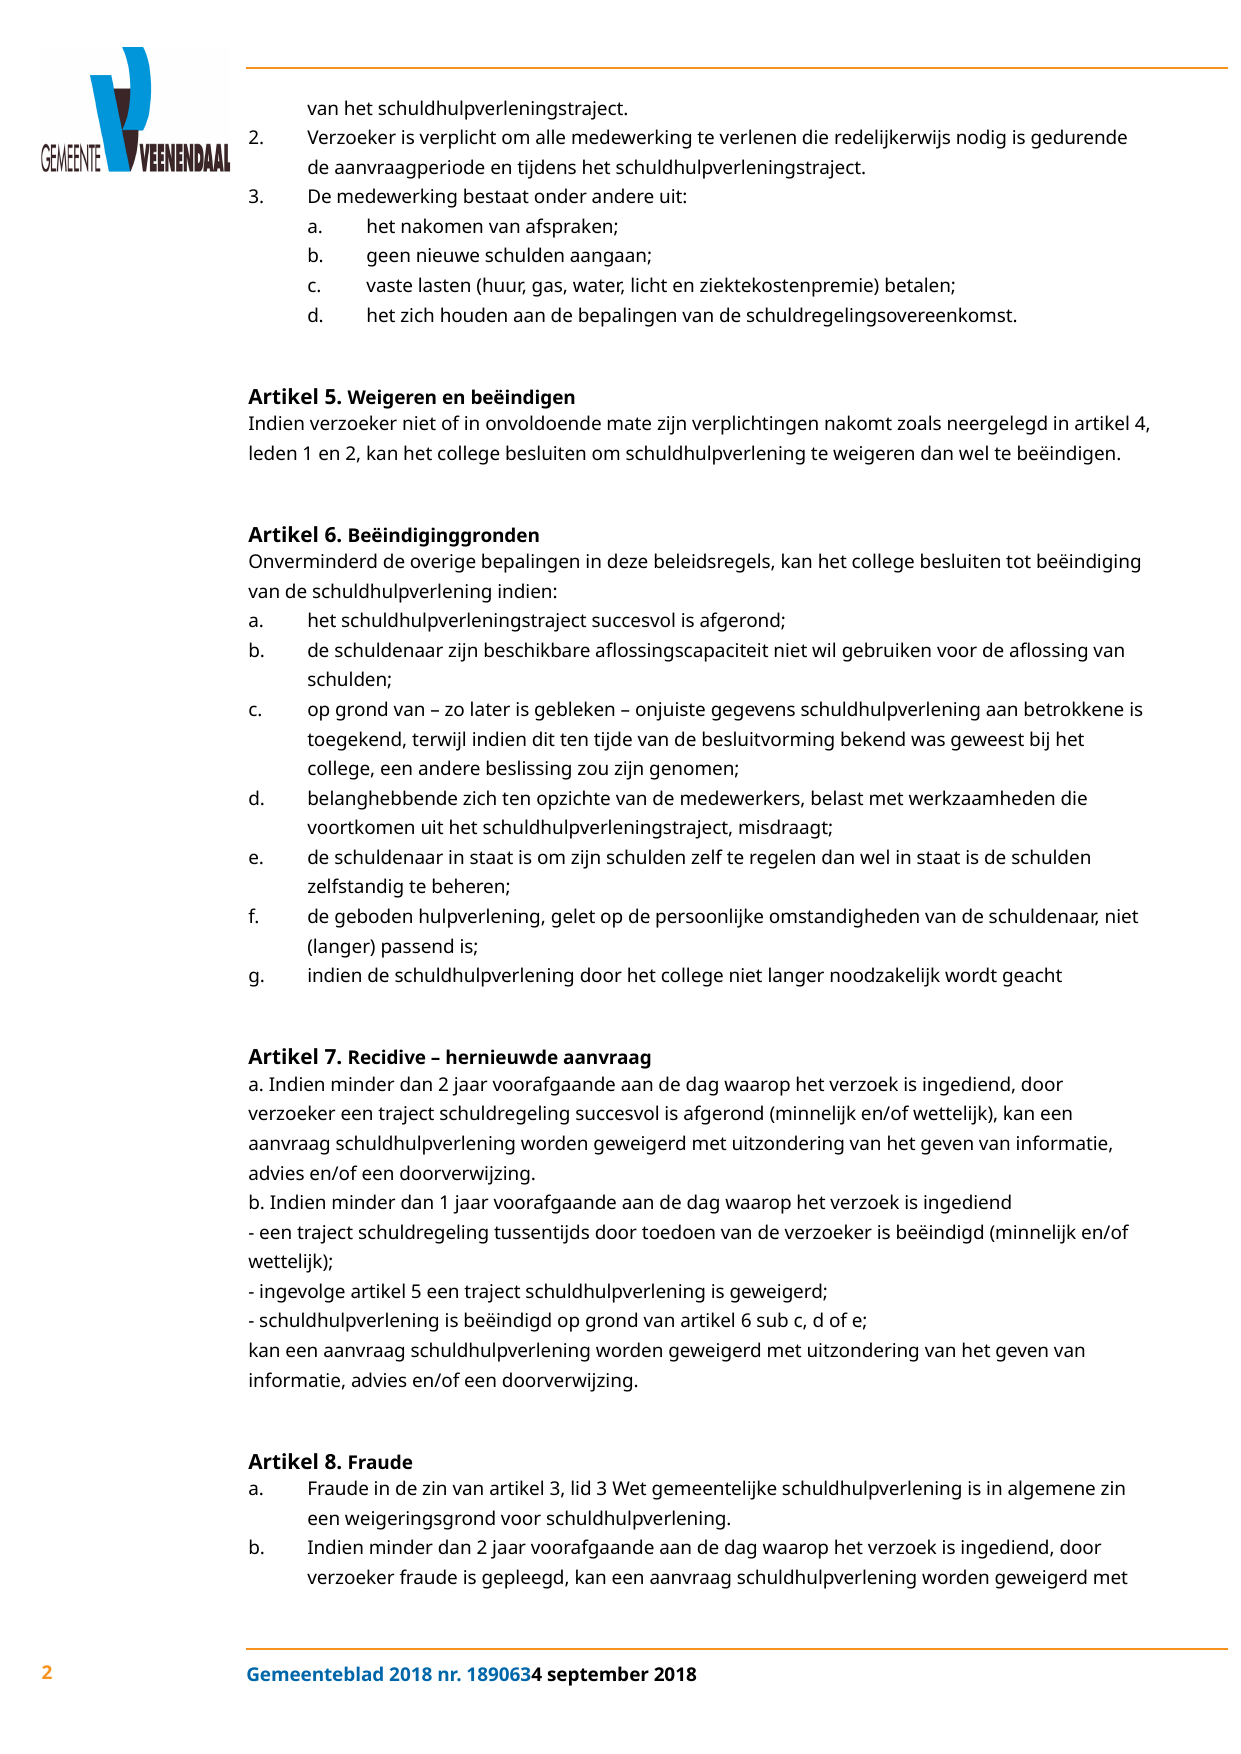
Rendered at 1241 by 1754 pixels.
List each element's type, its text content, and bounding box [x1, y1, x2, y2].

picture [41, 47, 130, 172]
list de schuldenaar in staat is om zijn schulden zelf te regelen dan wel in staat is de schulden zelfstandig te beheren; [248, 844, 1152, 899]
text Artikel 7. Recidive – hernieuwde aanvraag [248, 1042, 1152, 1071]
text kan een aanvraag schuldhulpverlening worden geweigerd met uitzondering van het geven van informatie, advies en/of een doorverwijzing. [248, 1337, 1152, 1392]
text Indien verzoeker niet of in onvoldoende mate zijn verplichtingen nakomt zoals neergelegd in artikel 4, leden 1 en 2, kan het college besluiten om schuldhulpverlening te weigeren dan wel te beëindigen. [248, 410, 1152, 466]
text - ingevolge artikel 5 een traject schuldhulpverlening is geweigerd; [248, 1278, 1152, 1304]
list Fraude in de zin van artikel 3, lid 3 Wet gemeentelijke schuldhulpverlening is in algemene zin een weigeringsgrond voor schuldhulpverlening. [248, 1475, 1152, 1531]
text Artikel 8. Fraude [248, 1447, 1152, 1475]
list de geboden hulpverlening, gelet op de persoonlijke omstandigheden van de schuldenaar, niet (langer) passend is; [248, 903, 1152, 959]
list de schuldenaar zijn beschikbare aflossingscapaciteit niet wil gebruiken voor de aflossing van schulden; [248, 637, 1152, 692]
list De medewerking bestaat onder andere uit: [248, 183, 1152, 209]
list indien de schuldhulpverlening door het college niet langer noodzakelijk wordt geacht [248, 962, 1152, 988]
list belanghebbende zich ten opzichte van de medewerkers, belast met werkzaamheden die voortkomen uit het schuldhulpverleningstraject, misdraagt; [248, 785, 1152, 840]
text Onverminderd de overige bepalingen in deze beleidsregels, kan het college besluiten tot beëindiging van de schuldhulpverlening indien: [248, 548, 1152, 604]
text b. Indien minder dan 1 jaar voorafgaande aan de dag waarop het verzoek is ingediend [248, 1189, 1152, 1215]
list het zich houden aan de bepalingen van de schuldregelingsovereenkomst. [307, 302, 1152, 328]
list het nakomen van afspraken; [307, 213, 1152, 239]
list geen nieuwe schulden aangaan; [307, 243, 1152, 268]
list Indien minder dan 2 jaar voorafgaande aan de dag waarop het verzoek is ingediend, door verzoeker fraude is gepleegd, kan een aanvraag schuldhulpverlening worden geweigerd met [248, 1534, 1152, 1590]
list vaste lasten (huur, gas, water, licht en ziektekostenpremie) betalen; [307, 272, 1152, 298]
text a. Indien minder dan 2 jaar voorafgaande aan de dag waarop het verzoek is ingediend, door verzoeker een traject schuldregeling succesvol is afgerond (minnelijk en/of wettelijk), kan een aanvraag schuldhulpverlening worden geweigerd met uitzondering van het geven van informatie, advies en/of een doorverwijzing. [248, 1071, 1152, 1185]
list Verzoeker is verplicht om alle medewerking te verlenen die redelijkerwijs nodig is gedurende de aanvraagperiode en tijdens het schuldhulpverleningstraject. [248, 124, 1152, 180]
text Artikel 5. Weigeren en beëindigen [248, 382, 1152, 410]
list van het schuldhulpverleningstraject. [248, 95, 1152, 121]
picture [123, 47, 231, 172]
list op grond van – zo later is gebleken – onjuiste gegevens schuldhulpverlening aan betrokkene is toegekend, terwijl indien dit ten tijde van de besluitvorming bekend was geweest bij het college, een andere beslissing zou zijn genomen; [248, 696, 1152, 781]
text - schuldhulpverlening is beëindigd op grond van artikel 6 sub c, d of e; [248, 1308, 1152, 1333]
text Artikel 6. Beëindiginggronden [248, 520, 1152, 548]
text - een traject schuldregeling tussentijds door toedoen van de verzoeker is beëindigd (minnelijk en/of wettelijk); [248, 1219, 1152, 1274]
list het schuldhulpverleningstraject succesvol is afgerond; [248, 607, 1152, 633]
